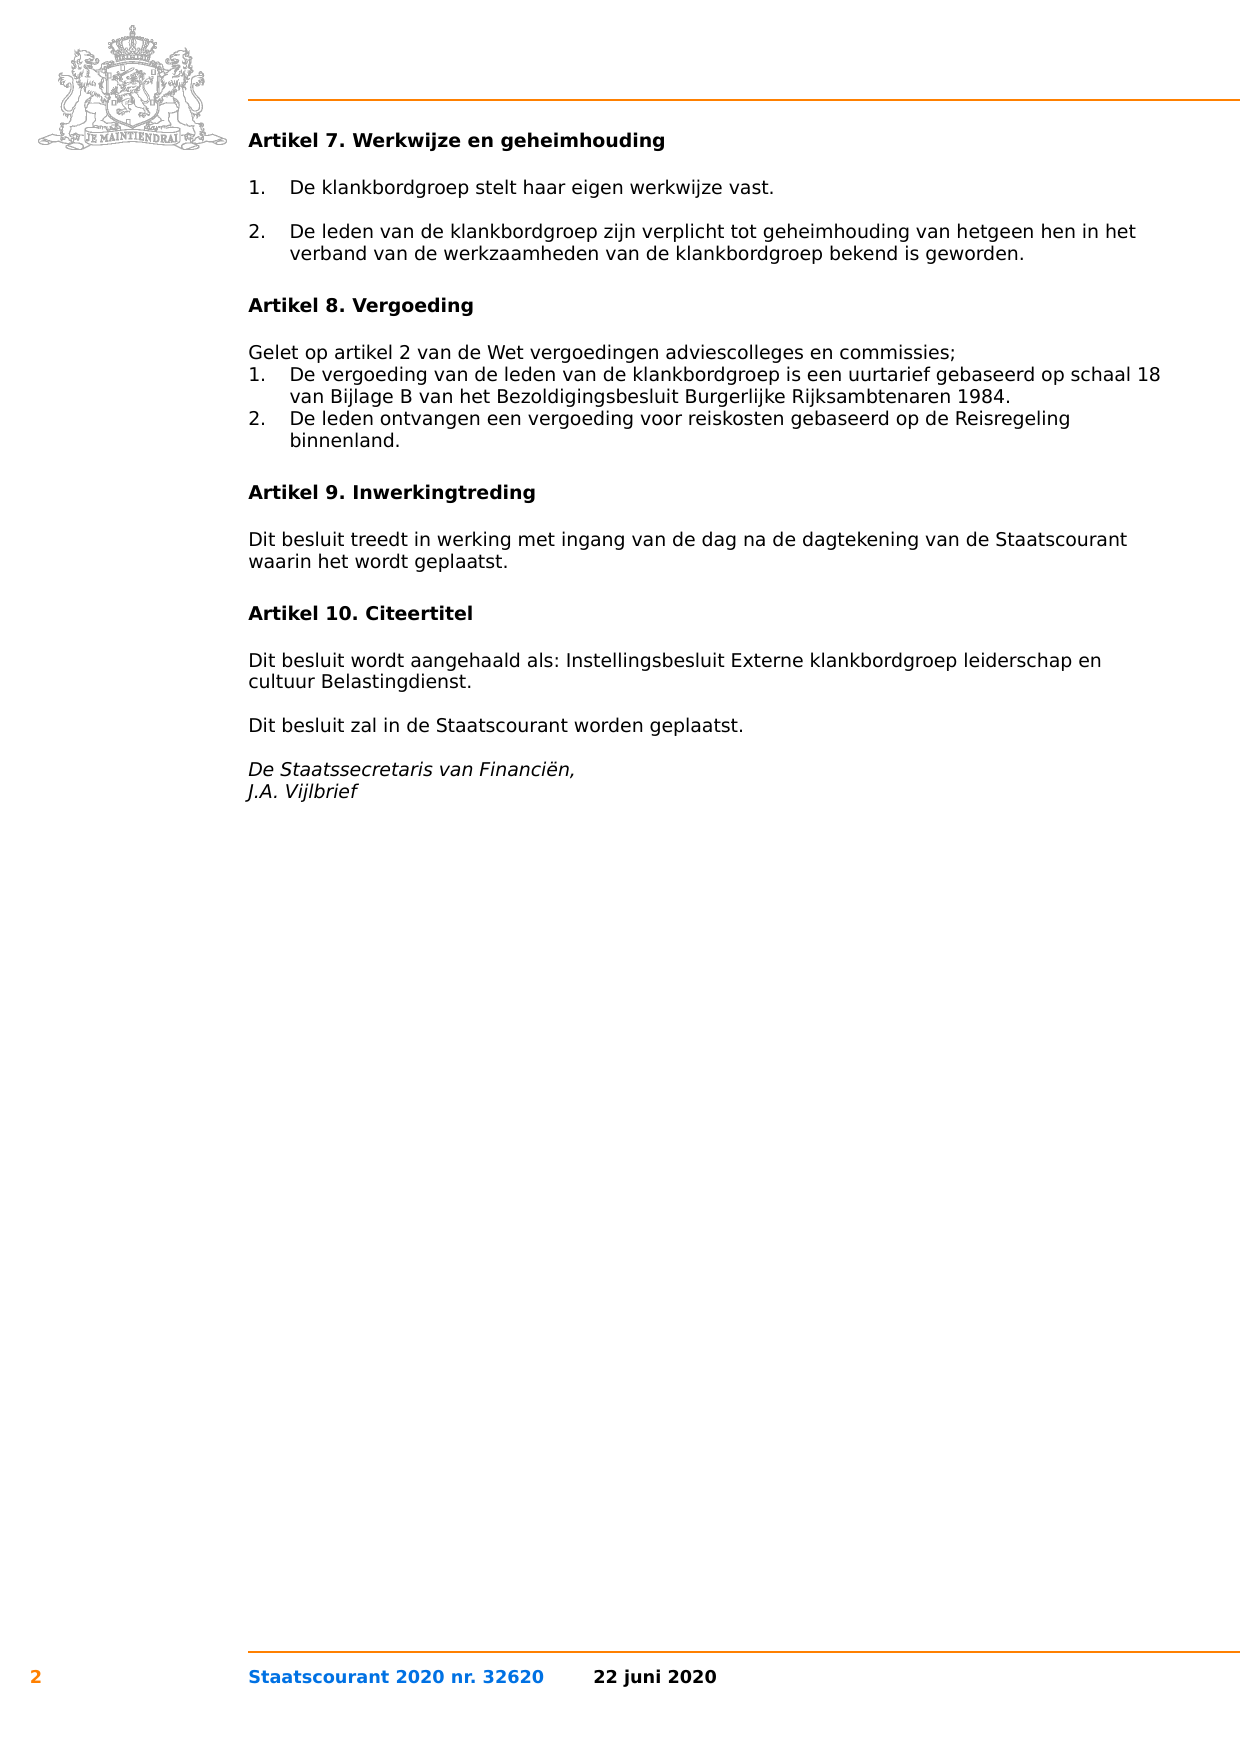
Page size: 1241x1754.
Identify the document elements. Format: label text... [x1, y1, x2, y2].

text 2. De leden ontvangen een vergoeding voor reiskosten gebaseerd op de Reisregeling binnenland. [248, 408, 1163, 452]
subtitle Artikel 8. Vergoeding [248, 295, 1163, 317]
text Gelet op artikel 2 van de Wet vergoedingen adviescolleges en commissies; [248, 342, 1163, 364]
subtitle Artikel 7. Werkwijze en geheimhouding [248, 130, 1163, 152]
picture [38, 25, 227, 150]
subtitle Artikel 9. Inwerkingtreding [248, 482, 1163, 503]
text De Staatssecretaris van Financiën, J.A. Vijlbrief [248, 759, 1163, 803]
text 1. De vergoeding van de leden van de klankbordgroep is een uurtarief gebaseerd op schaal 18 van Bijlage B van het Bezoldigingsbesluit Burgerlijke Rijksambtenaren 1984. [248, 364, 1163, 408]
text Dit besluit treedt in werking met ingang van de dag na de dagtekening van de Staatscourant waarin het wordt geplaatst. [248, 528, 1163, 572]
text Dit besluit zal in de Staatscourant worden geplaatst. [248, 715, 1163, 737]
text 2. De leden van de klankbordgroep zijn verplicht tot geheimhouding van hetgeen hen in het verband van de werkzaamheden van de klankbordgroep bekend is geworden. [248, 221, 1163, 265]
subtitle Artikel 10. Citeertitel [248, 602, 1163, 624]
text Dit besluit wordt aangehaald als: Instellingsbesluit Externe klankbordgroep leiderschap en cultuur Belastingdienst. [248, 649, 1163, 693]
text 1. De klankbordgroep stelt haar eigen werkwijze vast. [248, 177, 1163, 199]
